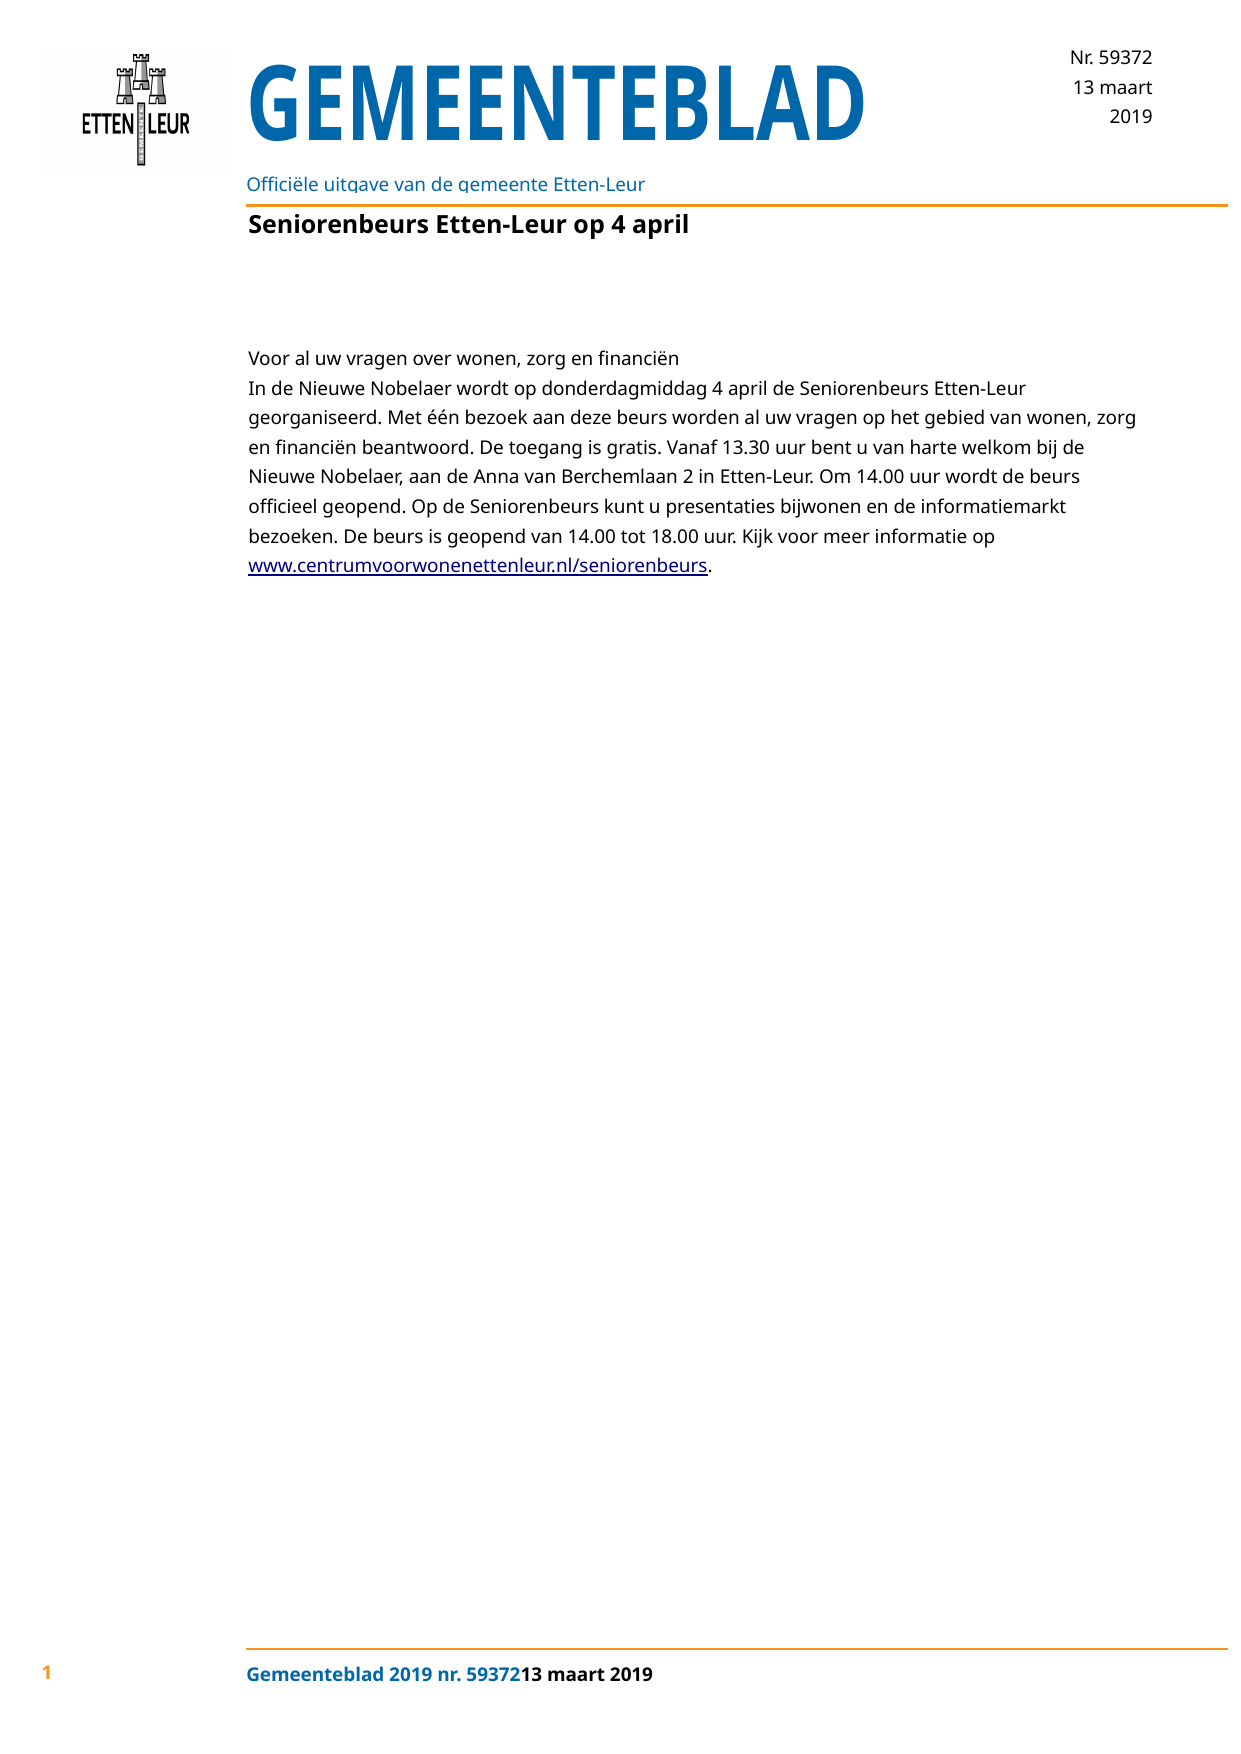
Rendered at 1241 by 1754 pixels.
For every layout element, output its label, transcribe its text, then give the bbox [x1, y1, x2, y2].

text Seniorenbeurs Etten-Leur op 4 april [248, 207, 1152, 241]
text Voor al uw vragen over wonen, zorg en financiën [248, 345, 1152, 371]
picture [41, 47, 231, 172]
text www.centrumvoorwonenettenleur.nl/seniorenbeurs. [248, 552, 1152, 578]
text In de Nieuwe Nobelaer wordt op donderdagmiddag 4 april de Seniorenbeurs Etten-Leur georganiseerd. Met één bezoek aan deze beurs worden al uw vragen op het gebied van wonen, zorg en financiën beantwoord. De toegang is gratis. Vanaf 13.30 uur bent u van harte welkom bij de Nieuwe Nobelaer, aan de Anna van Berchemlaan 2 in Etten-Leur. Om 14.00 uur wordt de beurs officieel geopend. Op de Seniorenbeurs kunt u presentaties bijwonen en de informatiemarkt bezoeken. De beurs is geopend van 14.00 tot 18.00 uur. Kijk voor meer informatie op [248, 375, 1152, 548]
